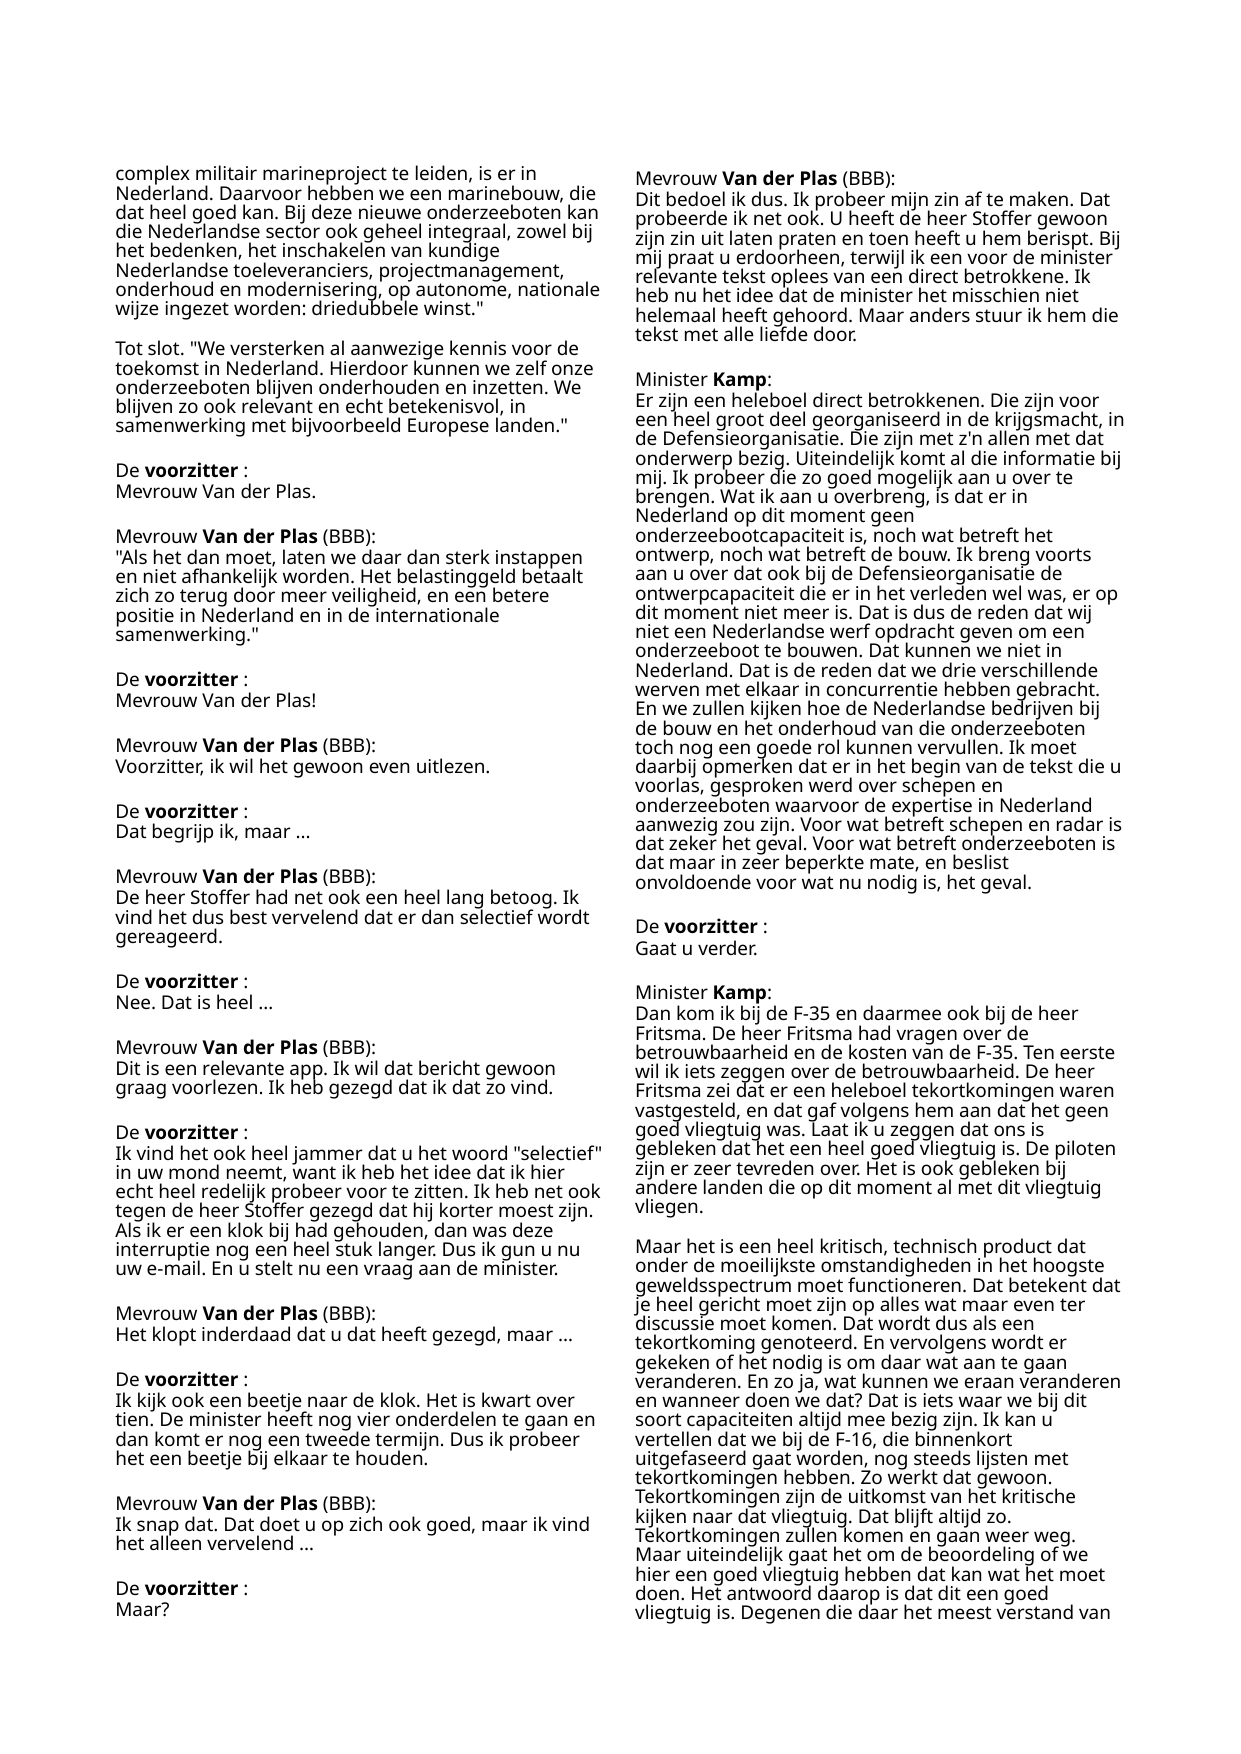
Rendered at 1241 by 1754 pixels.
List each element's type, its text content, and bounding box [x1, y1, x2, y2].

text De voorzitter : [115, 666, 605, 692]
text De voorzitter : [115, 457, 605, 483]
text Dit bedoel ik dus. Ik probeer mijn zin af te maken. Dat probeerde ik net ook. U heeft de heer Stoffer gewoon zijn zin uit laten praten en toen heeft u hem berispt. Bij mij praat u erdoorheen, terwijl ik een voor de minister relevante tekst oplees van een direct betrokkene. Ik heb nu het idee dat de minister het misschien niet helemaal heeft gehoord. Maar anders stuur ik hem die tekst met alle liefde door. [635, 191, 1125, 345]
text Dan kom ik bij de F-35 en daarmee ook bij de heer Fritsma. De heer Fritsma had vragen over de betrouwbaarheid en de kosten van de F-35. Ten eerste wil ik iets zeggen over de betrouwbaarheid. De heer Fritsma zei dat er een heleboel tekortkomingen waren vastgesteld, en dat gaf volgens hem aan dat het geen goed vliegtuig was. Laat ik u zeggen dat ons is gebleken dat het een heel goed vliegtuig is. De piloten zijn er zeer tevreden over. Het is ook gebleken bij andere landen die op dit moment al met dit vliegtuig vliegen. [635, 1005, 1125, 1217]
text Maar? [115, 1601, 605, 1620]
text Er zijn een heleboel direct betrokkenen. Die zijn voor een heel groot deel georganiseerd in de krijgsmacht, in de Defensieorganisatie. Die zijn met z'n allen met dat onderwerp bezig. Uiteindelijk komt al die informatie bij mij. Ik probeer die zo goed mogelijk aan u over te brengen. Wat ik aan u overbreng, is dat er in Nederland op dit moment geen onderzeebootcapaciteit is, noch wat betreft het ontwerp, noch wat betreft de bouw. Ik breng voorts aan u over dat ook bij de Defensieorganisatie de ontwerpcapaciteit die er in het verleden wel was, er op dit moment niet meer is. Dat is dus de reden dat wij niet een Nederlandse werf opdracht geven om een onderzeeboot te bouwen. Dat kunnen we niet in Nederland. Dat is de reden dat we drie verschillende werven met elkaar in concurrentie hebben gebracht. En we zullen kijken hoe de Nederlandse bedrijven bij de bouw en het onderhoud van die onderzeeboten toch nog een goede rol kunnen vervullen. Ik moet daarbij opmerken dat er in het begin van de tekst die u voorlas, gesproken werd over schepen en onderzeeboten waarvoor de expertise in Nederland aanwezig zou zijn. Voor wat betreft schepen en radar is dat zeker het geval. Voor wat betreft onderzeeboten is dat maar in zeer beperkte mate, en beslist onvoldoende voor wat nu nodig is, het geval. [635, 392, 1125, 893]
text Gaat u verder. [635, 939, 1125, 959]
text De voorzitter : [115, 1119, 605, 1145]
text Mevrouw Van der Plas (BBB): [115, 864, 605, 889]
text Mevrouw Van der Plas! [115, 692, 605, 711]
text Minister Kamp: [635, 366, 1125, 392]
text Maar het is een heel kritisch, technisch product dat onder de moeilijkste omstandigheden in het hoogste geweldsspectrum moet functioneren. Dat betekent dat je heel gericht moet zijn op alles wat maar even ter discussie moet komen. Dat wordt dus als een tekortkoming genoteerd. En vervolgens wordt er gekeken of het nodig is om daar wat aan te gaan veranderen. En zo ja, wat kunnen we eraan veranderen en wanneer doen we dat? Dat is iets waar we bij dit soort capaciteiten altijd mee bezig zijn. Ik kan u vertellen dat we bij de F-16, die binnenkort uitgefaseerd gaat worden, nog steeds lijsten met tekortkomingen hebben. Zo werkt dat gewoon. Tekortkomingen zijn de uitkomst van het kritische kijken naar dat vliegtuig. Dat blijft altijd zo. Tekortkomingen zullen komen en gaan weer weg. Maar uiteindelijk gaat het om de beoordeling of we hier een goed vliegtuig hebben dat kan wat het moet doen. Het antwoord daarop is dat dit een goed vliegtuig is. Degenen die daar het meest verstand van [635, 1238, 1125, 1623]
text Mevrouw Van der Plas. [115, 483, 605, 502]
text Mevrouw Van der Plas (BBB): [115, 1034, 605, 1059]
text Tot slot. "We versterken al aanwezige kennis voor de toekomst in Nederland. Hierdoor kunnen we zelf onze onderzeeboten blijven onderhouden en inzetten. We blijven zo ook relevant en echt betekenisvol, in samenwerking met bijvoorbeeld Europese landen." [115, 340, 605, 437]
text Het klopt inderdaad dat u dat heeft gezegd, maar … [115, 1326, 605, 1345]
text Ik vind het ook heel jammer dat u het woord "selectief" in uw mond neemt, want ik heb het idee dat ik hier echt heel redelijk probeer voor te zitten. Ik heb net ook tegen de heer Stoffer gezegd dat hij korter moest zijn. Als ik er een klok bij had gehouden, dan was deze interruptie nog een heel stuk langer. Dus ik gun u nu uw e-mail. En u stelt nu een vraag aan de minister. [115, 1145, 605, 1279]
text Mevrouw Van der Plas (BBB): [635, 165, 1125, 191]
text Ik kijk ook een beetje naar de klok. Het is kwart over tien. De minister heeft nog vier onderdelen te gaan en dan komt er nog een tweede termijn. Dus ik probeer het een beetje bij elkaar te houden. [115, 1392, 605, 1469]
text Nee. Dat is heel … [115, 994, 605, 1013]
text Mevrouw Van der Plas (BBB): [115, 1300, 605, 1326]
text Voorzitter, ik wil het gewoon even uitlezen. [115, 758, 605, 777]
text De voorzitter : [635, 914, 1125, 939]
text Mevrouw Van der Plas (BBB): [115, 1490, 605, 1516]
text Mevrouw Van der Plas (BBB): [115, 732, 605, 758]
text complex militair marineproject te leiden, is er in Nederland. Daarvoor hebben we een marinebouw, die dat heel goed kan. Bij deze nieuwe onderzeeboten kan die Nederlandse sector ook geheel integraal, zowel bij het bedenken, het inschakelen van kundige Nederlandse toeleveranciers, projectmanagement, onderhoud en modernisering, op autonome, nationale wijze ingezet worden: driedubbele winst." [115, 165, 605, 319]
text Minister Kamp: [635, 979, 1125, 1005]
text De voorzitter : [115, 1575, 605, 1601]
text Mevrouw Van der Plas (BBB): [115, 523, 605, 549]
text De voorzitter : [115, 798, 605, 823]
text De voorzitter : [115, 1366, 605, 1392]
text De heer Stoffer had net ook een heel lang betoog. Ik vind het dus best vervelend dat er dan selectief wordt gereageerd. [115, 889, 605, 947]
text Dat begrijp ik, maar ... [115, 823, 605, 843]
text "Als het dan moet, laten we daar dan sterk instappen en niet afhankelijk worden. Het belastinggeld betaalt zich zo terug door meer veiligheid, en een betere positie in Nederland en in de internationale samenwerking." [115, 549, 605, 645]
text Dit is een relevante app. Ik wil dat bericht gewoon graag voorlezen. Ik heb gezegd dat ik dat zo vind. [115, 1059, 605, 1098]
text Ik snap dat. Dat doet u op zich ook goed, maar ik vind het alleen vervelend … [115, 1516, 605, 1554]
text De voorzitter : [115, 968, 605, 994]
